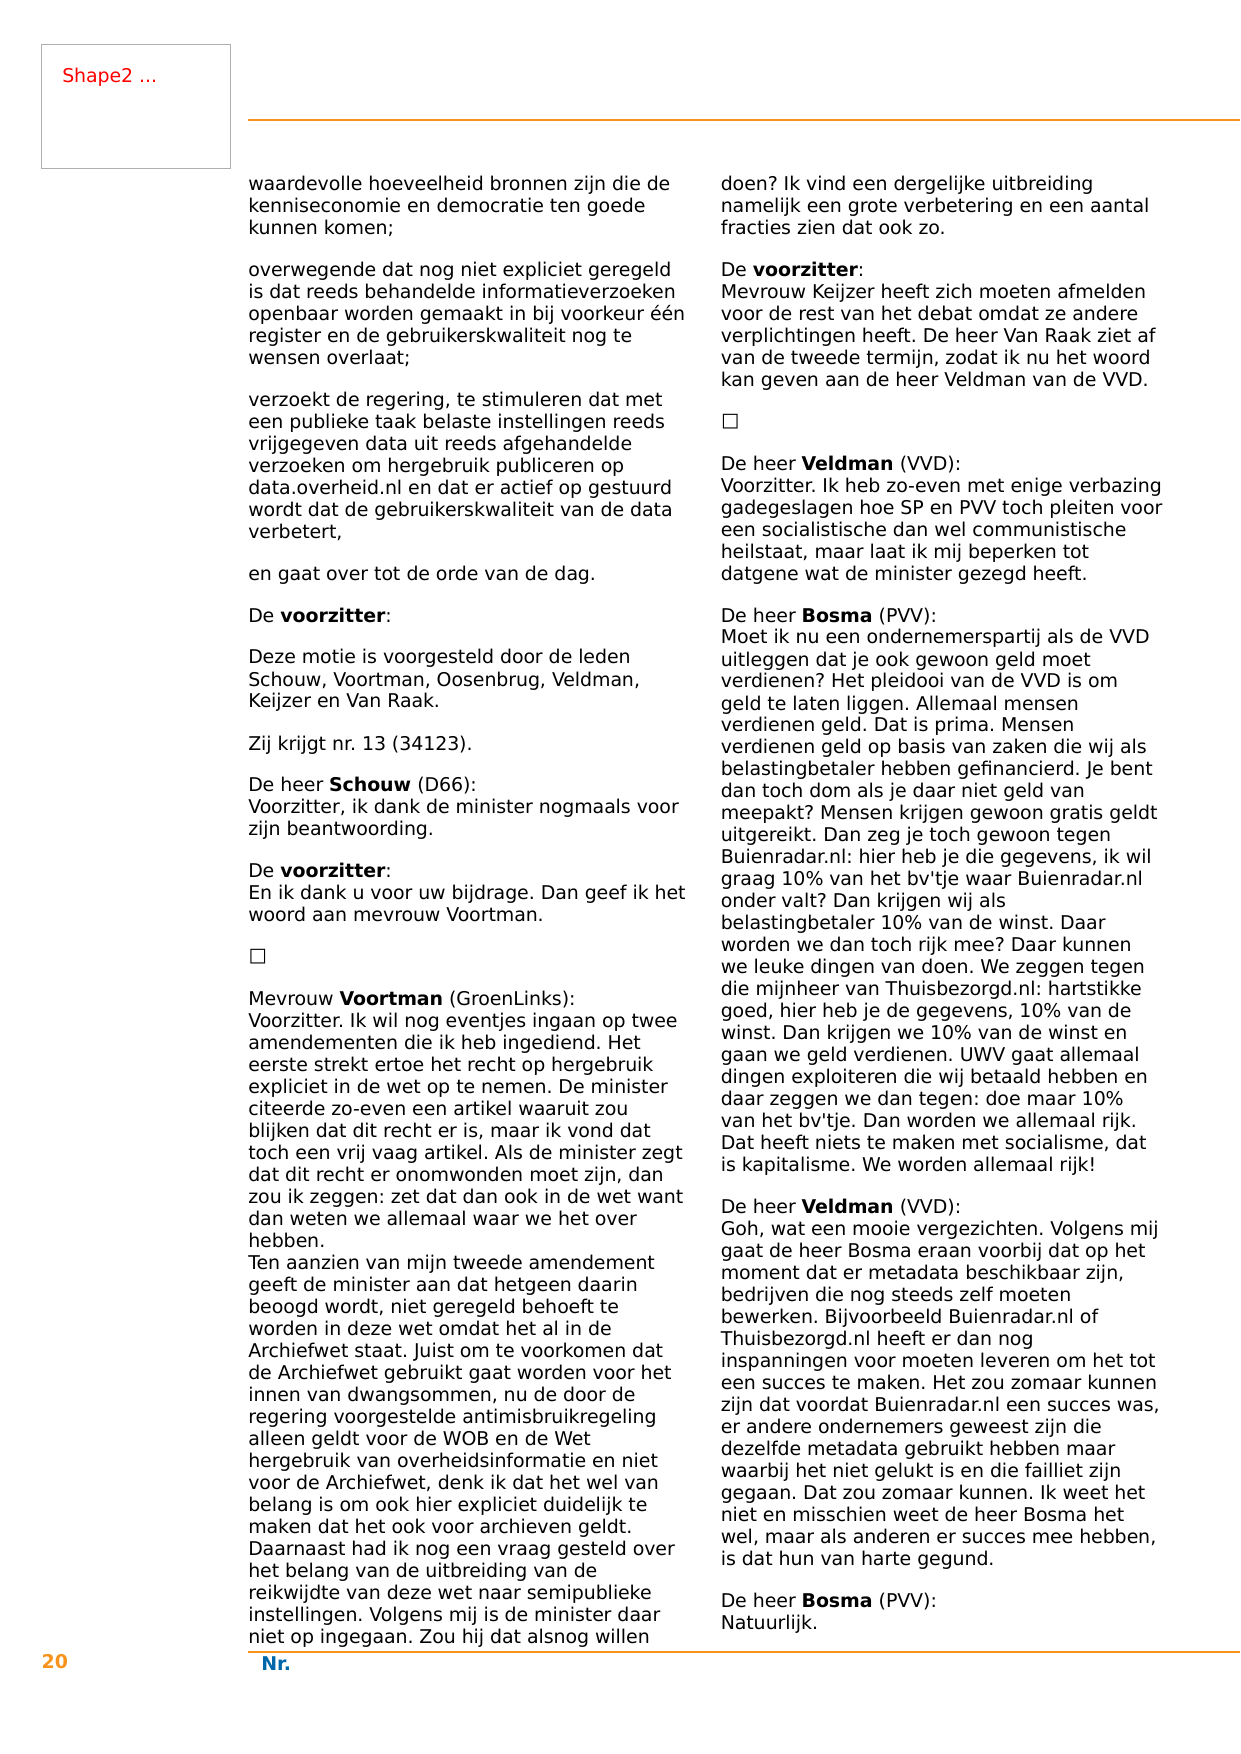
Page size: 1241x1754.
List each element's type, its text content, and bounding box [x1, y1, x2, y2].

text De heer Veldman (VVD): [721, 1196, 1163, 1218]
text De heer Schouw (D66): [248, 774, 691, 796]
text De voorzitter: [248, 604, 691, 626]
text en gaat over tot de orde van de dag. [248, 562, 691, 584]
text Daarnaast had ik nog een vraag gesteld over het belang van de uitbreiding van de reikwijdte van deze wet naar semipublieke instellingen. Volgens mij is de minister daar niet op ingegaan. Zou hij dat alsnog willen [248, 1538, 691, 1648]
text Voorzitter. Ik heb zo-even met enige verbazing gadegeslagen hoe SP en PVV toch pleiten voor een socialistische dan wel communistische heilstaat, maar laat ik mij beperken tot datgene wat de minister gezegd heeft. [721, 474, 1163, 584]
text overwegende dat nog niet expliciet geregeld is dat reeds behandelde informatieverzoeken openbaar worden gemaakt in bij voorkeur één register en de gebruikerskwaliteit nog te wensen overlaat; [248, 259, 691, 369]
text Mevrouw Keijzer heeft zich moeten afmelden voor de rest van het debat omdat ze andere verplichtingen heeft. De heer Van Raak ziet af van de tweede termijn, zodat ik nu het woord kan geven aan de heer Veldman van de VVD. [721, 281, 1163, 391]
text verzoekt de regering, te stimuleren dat met een publieke taak belaste instellingen reeds vrijgegeven data uit reeds afgehandelde verzoeken om hergebruik publiceren op data.overheid.nl en dat er actief op gestuurd wordt dat de gebruikerskwaliteit van de data verbetert, [248, 389, 691, 542]
text doen? Ik vind een dergelijke uitbreiding namelijk een grote verbetering en een aantal fracties zien dat ook zo. [721, 173, 1163, 239]
text De voorzitter: [248, 860, 691, 882]
text Mevrouw Voortman (GroenLinks): [248, 988, 691, 1010]
text waardevolle hoeveelheid bronnen zijn die de kenniseconomie en democratie ten goede kunnen komen; [248, 173, 691, 239]
text Voorzitter, ik dank de minister nogmaals voor zijn beantwoording. [248, 796, 691, 840]
text ⬜ [248, 946, 691, 968]
text Zij krijgt nr. 13 (34123). [248, 732, 691, 754]
text De heer Bosma (PVV): [721, 604, 1163, 626]
text Natuurlijk. [721, 1612, 1163, 1633]
text Moet ik nu een ondernemerspartij als de VVD uitleggen dat je ook gewoon geld moet verdienen? Het pleidooi van de VVD is om geld te laten liggen. Allemaal mensen verdienen geld. Dat is prima. Mensen verdienen geld op basis van zaken die wij als belastingbetaler hebben gefinancierd. Je bent dan toch dom als je daar niet geld van meepakt? Mensen krijgen gewoon gratis geldt uitgereikt. Dan zeg je toch gewoon tegen Buienradar.nl: hier heb je die gegevens, ik wil graag 10% van het bv'tje waar Buienradar.nl onder valt? Dan krijgen wij als belastingbetaler 10% van de winst. Daar worden we dan toch rijk mee? Daar kunnen we leuke dingen van doen. We zeggen tegen die mijnheer van Thuisbezorgd.nl: hartstikke goed, hier heb je de gegevens, 10% van de winst. Dan krijgen we 10% van de winst en gaan we geld verdienen. UWV gaat allemaal dingen exploiteren die wij betaald hebben en daar zeggen we dan tegen: doe maar 10% van het bv'tje. Dan worden we allemaal rijk. Dat heeft niets te maken met socialisme, dat is kapitalisme. We worden allemaal rijk! [721, 626, 1163, 1176]
text Deze motie is voorgesteld door de leden Schouw, Voortman, Oosenbrug, Veldman, Keijzer en Van Raak. [248, 646, 691, 712]
text De heer Veldman (VVD): [721, 453, 1163, 474]
text De heer Bosma (PVV): [721, 1589, 1163, 1612]
text En ik dank u voor uw bijdrage. Dan geef ik het woord aan mevrouw Voortman. [248, 882, 691, 926]
text Goh, wat een mooie vergezichten. Volgens mij gaat de heer Bosma eraan voorbij dat op het moment dat er metadata beschikbaar zijn, bedrijven die nog steeds zelf moeten bewerken. Bijvoorbeeld Buienradar.nl of Thuisbezorgd.nl heeft er dan nog inspanningen voor moeten leveren om het tot een succes te maken. Het zou zomaar kunnen zijn dat voordat Buienradar.nl een succes was, er andere ondernemers geweest zijn die dezelfde metadata gebruikt hebben maar waarbij het niet gelukt is en die failliet zijn gegaan. Dat zou zomaar kunnen. Ik weet het niet en misschien weet de heer Bosma het wel, maar als anderen er succes mee hebben, is dat hun van harte gegund. [721, 1218, 1163, 1569]
text ⬜ [721, 411, 1163, 433]
text De voorzitter: [721, 259, 1163, 281]
text Ten aanzien van mijn tweede amendement geeft de minister aan dat hetgeen daarin beoogd wordt, niet geregeld behoeft te worden in deze wet omdat het al in de Archiefwet staat. Juist om te voorkomen dat de Archiefwet gebruikt gaat worden voor het innen van dwangsommen, nu de door de regering voorgestelde antimisbruikregeling alleen geldt voor de WOB en de Wet hergebruik van overheidsinformatie en niet voor de Archiefwet, denk ik dat het wel van belang is om ook hier expliciet duidelijk te maken dat het ook voor archieven geldt. [248, 1252, 691, 1538]
text Voorzitter. Ik wil nog eventjes ingaan op twee amendementen die ik heb ingediend. Het eerste strekt ertoe het recht op hergebruik expliciet in de wet op te nemen. De minister citeerde zo-even een artikel waaruit zou blijken dat dit recht er is, maar ik vond dat toch een vrij vaag artikel. Als de minister zegt dat dit recht er onomwonden moet zijn, dan zou ik zeggen: zet dat dan ook in de wet want dan weten we allemaal waar we het over hebben. [248, 1010, 691, 1252]
